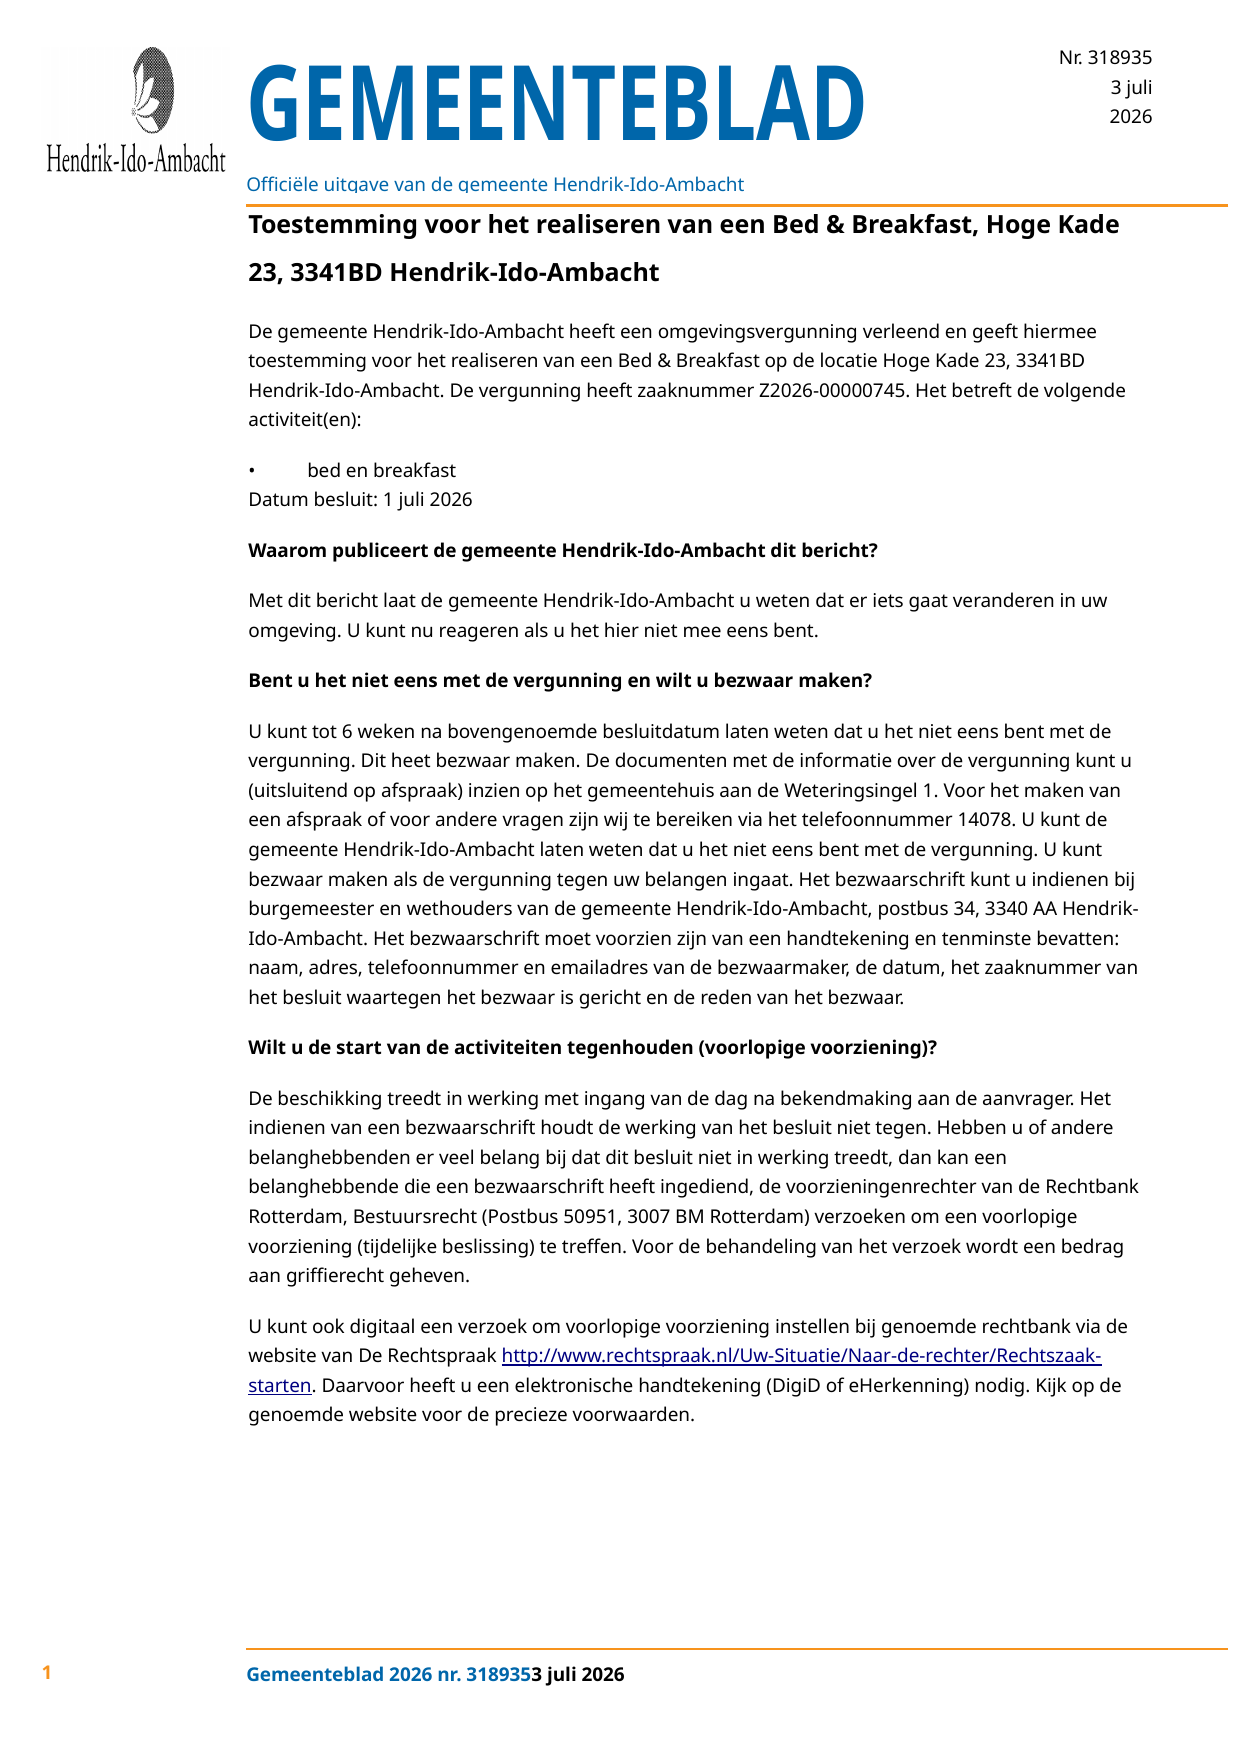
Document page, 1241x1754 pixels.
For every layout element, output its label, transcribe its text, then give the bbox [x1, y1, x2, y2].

text U kunt tot 6 weken na bovengenoemde besluitdatum laten weten dat u het niet eens bent met de vergunning. Dit heet bezwaar maken. De documenten met de informatie over de vergunning kunt u (uitsluitend op afspraak) inzien op het gemeentehuis aan de Weteringsingel 1. Voor het maken van een afspraak of voor andere vragen zijn wij te bereiken via het telefoonnummer 14078. U kunt de gemeente Hendrik-Ido-Ambacht laten weten dat u het niet eens bent met de vergunning. U kunt bezwaar maken als de vergunning tegen uw belangen ingaat. Het bezwaarschrift kunt u indienen bij burgemeester en wethouders van de gemeente Hendrik-Ido-Ambacht, postbus 34, 3340 AA Hendrik-Ido-Ambacht. Het bezwaarschrift moet voorzien zijn van een handtekening en tenminste bevatten: naam, adres, telefoonnummer en emailadres van de bezwaarmaker, de datum, het zaaknummer van het besluit waartegen het bezwaar is gericht en de reden van het bezwaar. [248, 718, 1152, 1010]
text U kunt ook digitaal een verzoek om voorlopige voorziening instellen bij genoemde rechtbank via de website van De Rechtspraak http://www.rechtspraak.nl/Uw-Situatie/Naar-de-rechter/Rechtszaak-starten. Daarvoor heeft u een elektronische handtekening (DigiD of eHerkenning) nodig. Kijk op de genoemde website voor de precieze voorwaarden. [248, 1313, 1152, 1427]
text Toestemming voor het realiseren van een Bed & Breakfast, Hoge Kade 23, 3341BD Hendrik-Ido-Ambacht [248, 207, 1152, 288]
text De beschikking treedt in werking met ingang van de dag na bekendmaking aan de aanvrager. Het indienen van een bezwaarschrift houdt de werking van het besluit niet tegen. Hebben u of andere belanghebbenden er veel belang bij dat dit besluit niet in werking treedt, dan kan een belanghebbende die een bezwaarschrift heeft ingediend, de voorzieningenrechter van de Rechtbank Rotterdam, Bestuursrecht (Postbus 50951, 3007 BM Rotterdam) verzoeken om een voorlopige voorziening (tijdelijke beslissing) te treffen. Voor de behandeling van het verzoek wordt een bedrag aan griffierecht geheven. [248, 1085, 1152, 1288]
text De gemeente Hendrik-Ido-Ambacht heeft een omgevingsvergunning verleend en geeft hiermee toestemming voor het realiseren van een Bed & Breakfast op de locatie Hoge Kade 23, 3341BD Hendrik-Ido-Ambacht. De vergunning heeft zaaknummer Z2026-00000745. Het betreft de volgende activiteit(en): [248, 318, 1152, 432]
text Met dit bericht laat de gemeente Hendrik-Ido-Ambacht u weten dat er iets gaat veranderen in uw omgeving. U kunt nu reageren als u het hier niet mee eens bent. [248, 587, 1152, 643]
list bed en breakfast [248, 457, 1152, 483]
text Waarom publiceert de gemeente Hendrik-Ido-Ambacht dit bericht? [248, 537, 1152, 563]
text Bent u het niet eens met de vergunning en wilt u bezwaar maken? [248, 667, 1152, 693]
text Wilt u de start van de activiteiten tegenhouden (voorlopige voorziening)? [248, 1034, 1152, 1060]
picture [41, 47, 231, 172]
text Datum besluit: 1 juli 2026 [248, 487, 1152, 512]
